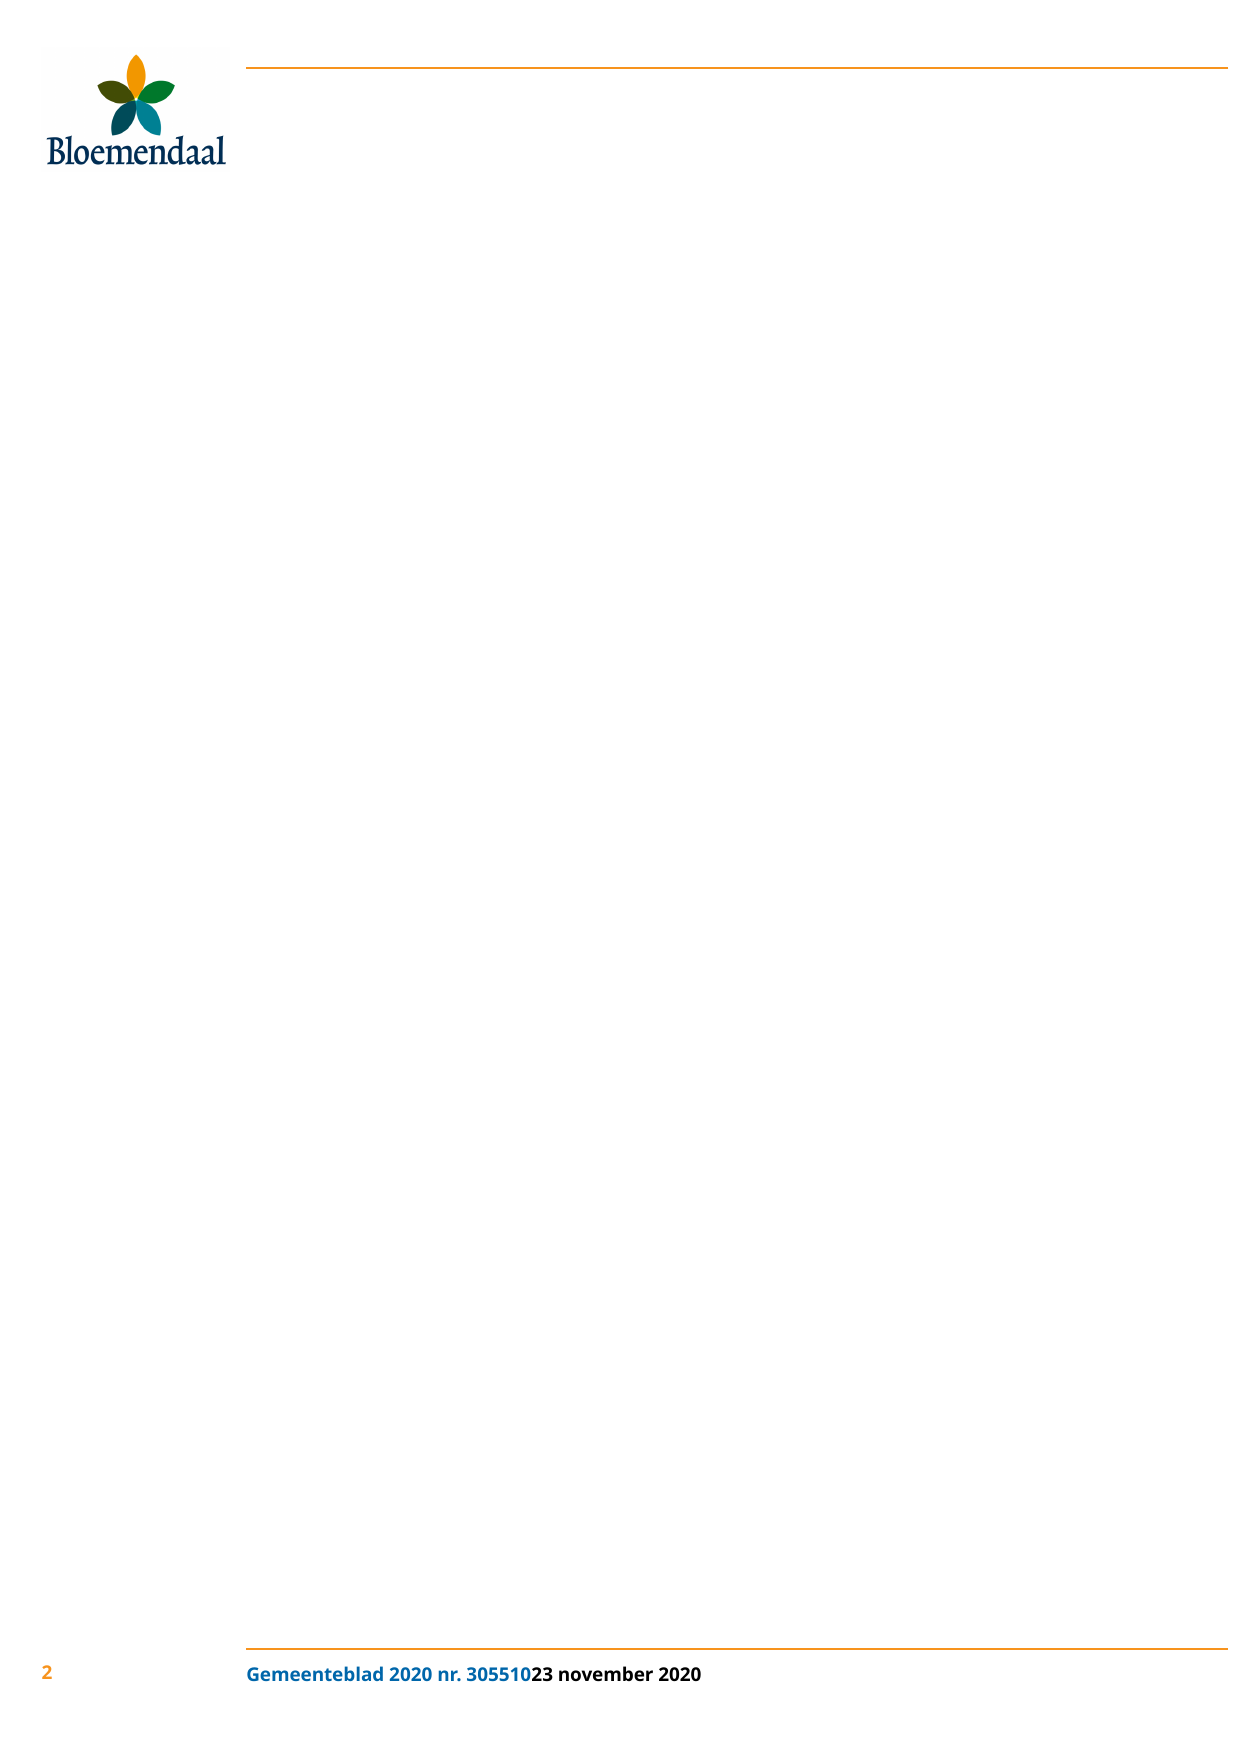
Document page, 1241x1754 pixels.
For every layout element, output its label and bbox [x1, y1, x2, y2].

picture [41, 47, 231, 172]
